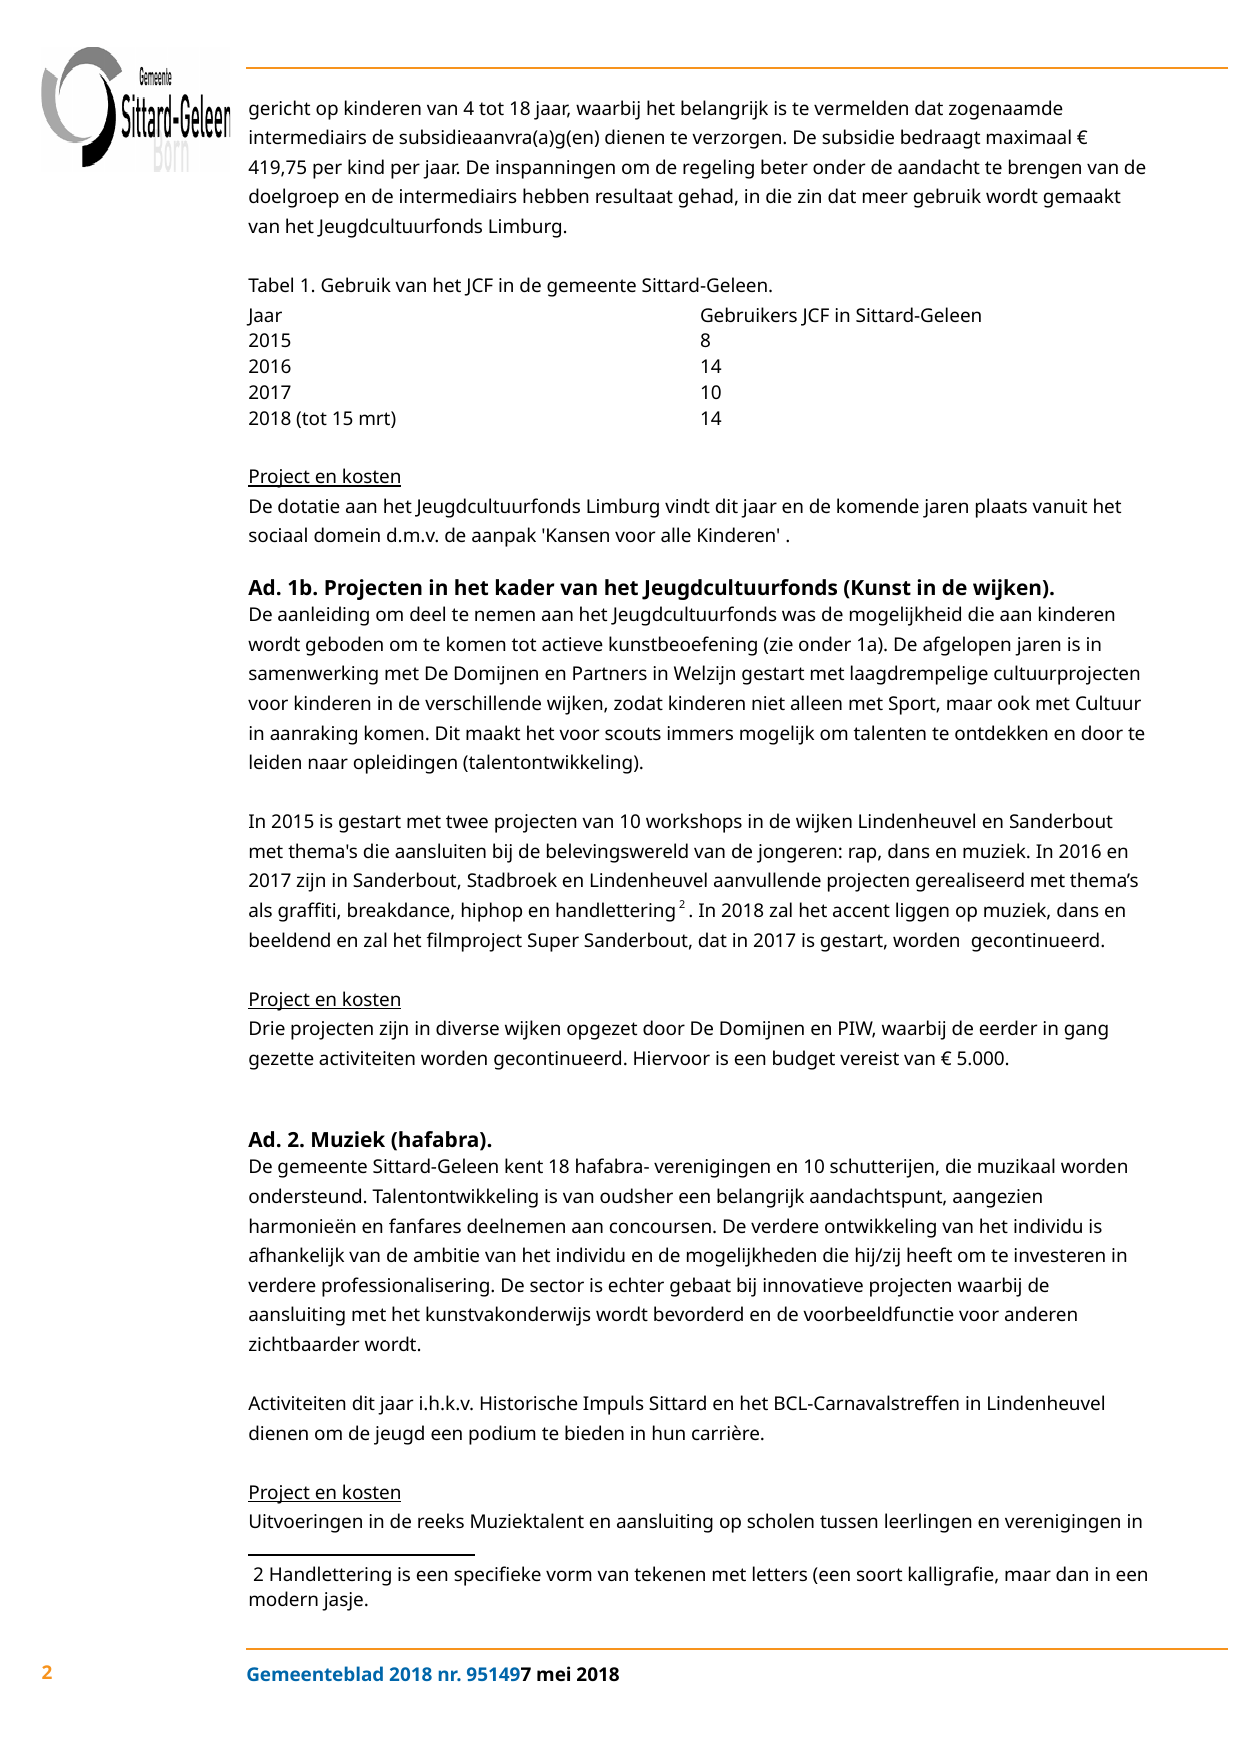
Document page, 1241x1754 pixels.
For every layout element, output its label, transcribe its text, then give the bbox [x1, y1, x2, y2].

table_cell 2016 [248, 354, 700, 379]
text Project en kosten [248, 1479, 1152, 1505]
picture [41, 47, 231, 172]
text Activiteiten dit jaar i.h.k.v. Historische Impuls Sittard en het BCL-Carnavalstreffen in Lindenheuvel dienen om de jeugd een podium te bieden in hun carrière. [248, 1390, 1152, 1446]
table_cell 14 [700, 405, 1152, 431]
text Ad. 1b. Projecten in het kader van het Jeugdcultuurfonds (Kunst in de wijken). [248, 573, 1152, 601]
table_cell 2015 [248, 328, 700, 353]
text Uitvoeringen in de reeks Muziektalent en aansluiting op scholen tussen leerlingen en verenigingen in [248, 1509, 1152, 1534]
text gericht op kinderen van 4 tot 18 jaar, waarbij het belangrijk is te vermelden dat zogenaamde intermediairs de subsidieaanvra(a)g(en) dienen te verzorgen. De subsidie bedraagt maximaal € 419,75 per kind per jaar. De inspanningen om de regeling beter onder de aandacht te brengen van de doelgroep en de intermediairs hebben resultaat gehad, in die zin dat meer gebruik wordt gemaakt van het Jeugdcultuurfonds Limburg. [248, 95, 1152, 239]
text Project en kosten [248, 986, 1152, 1012]
text De dotatie aan het Jeugdcultuurfonds Limburg vindt dit jaar en de komende jaren plaats vanuit het sociaal domein d.m.v. de aanpak 'Kansen voor alle Kinderen' . [248, 493, 1152, 548]
table_cell 2018 (tot 15 mrt) [248, 405, 700, 431]
text Ad. 2. Muziek (hafabra). [248, 1125, 1152, 1154]
table_cell 14 [700, 354, 1152, 379]
text Tabel 1. Gebruik van het JCF in de gemeente Sittard-Geleen. [248, 272, 1152, 298]
text Project en kosten [248, 463, 1152, 489]
text Handlettering is een specifieke vorm van tekenen met letters (een soort kalligrafie, maar dan in een modern jasje. [248, 1561, 1152, 1612]
text De aanleiding om deel te nemen aan het Jeugdcultuurfonds was de mogelijkheid die aan kinderen wordt geboden om te komen tot actieve kunstbeoefening (zie onder 1a). De afgelopen jaren is in samenwerking met De Domijnen en Partners in Welzijn gestart met laagdrempelige cultuurprojecten voor kinderen in de verschillende wijken, zodat kinderen niet alleen met Sport, maar ook met Cultuur in aanraking komen. Dit maakt het voor scouts immers mogelijk om talenten te ontdekken en door te leiden naar opleidingen (talentontwikkeling). [248, 601, 1152, 775]
table_header Gebruikers JCF in Sittard-Geleen [700, 302, 1152, 328]
table_cell 2017 [248, 379, 700, 405]
text In 2015 is gestart met twee projecten van 10 workshops in de wijken Lindenheuvel en Sanderbout met thema's die aansluiten bij de belevingswereld van de jongeren: rap, dans en muziek. In 2016 en 2017 zijn in Sanderbout, Stadbroek en Lindenheuvel aanvullende projecten gerealiseerd met thema’s als graffiti, breakdance, hiphop en handlettering. In 2018 zal het accent liggen op muziek, dans en beeldend en zal het filmproject Super Sanderbout, dat in 2017 is gestart, worden gecontinueerd. [248, 808, 1152, 953]
table_header Jaar [248, 302, 700, 328]
table_cell 8 [700, 328, 1152, 353]
text De gemeente Sittard-Geleen kent 18 hafabra- verenigingen en 10 schutterijen, die muzikaal worden ondersteund. Talentontwikkeling is van oudsher een belangrijk aandachtspunt, aangezien harmonieën en fanfares deelnemen aan concoursen. De verdere ontwikkeling van het individu is afhankelijk van de ambitie van het individu en de mogelijkheden die hij/zij heeft om te investeren in verdere professionalisering. De sector is echter gebaat bij innovatieve projecten waarbij de aansluiting met het kunstvakonderwijs wordt bevorderd en de voorbeeldfunctie voor anderen zichtbaarder wordt. [248, 1154, 1152, 1357]
text Drie projecten zijn in diverse wijken opgezet door De Domijnen en PIW, waarbij de eerder in gang gezette activiteiten worden gecontinueerd. Hiervoor is een budget vereist van € 5.000. [248, 1016, 1152, 1071]
table_cell 10 [700, 379, 1152, 405]
